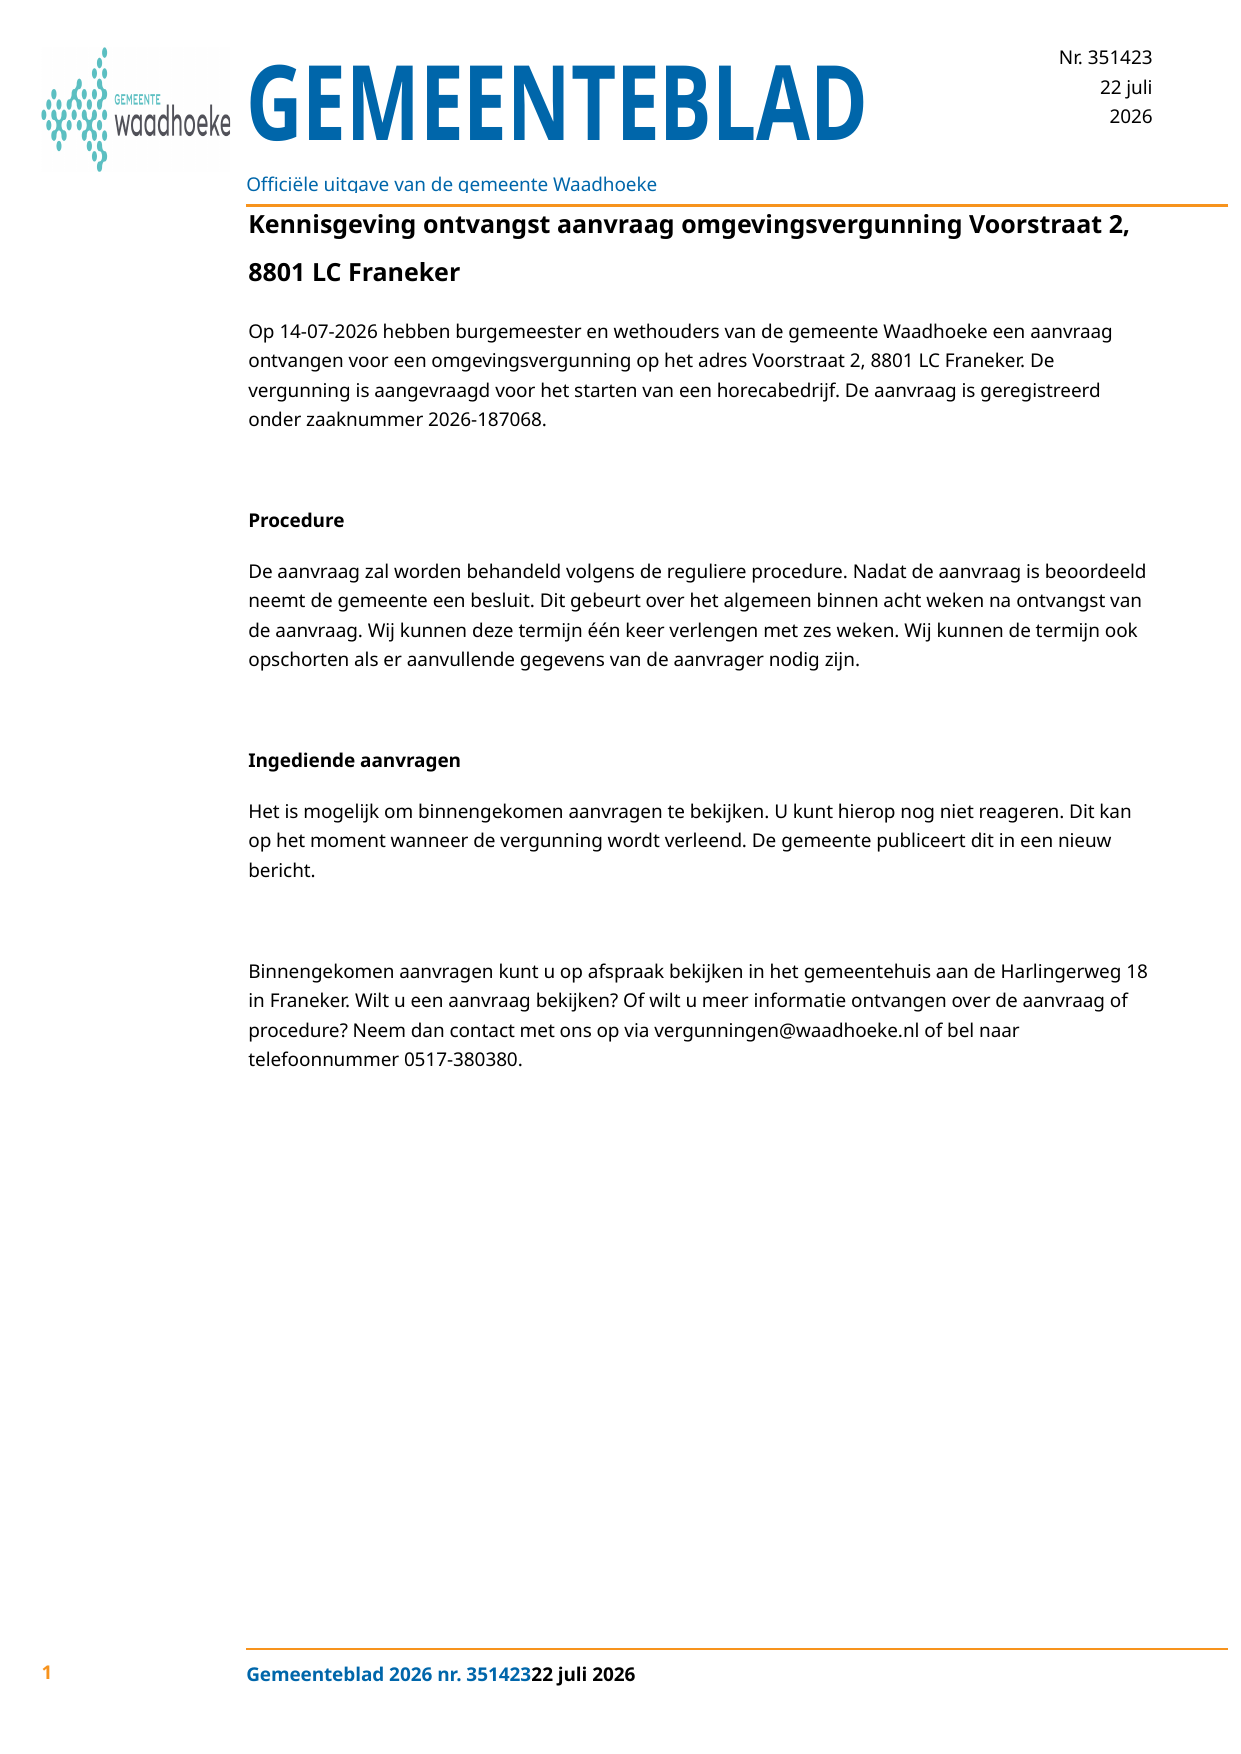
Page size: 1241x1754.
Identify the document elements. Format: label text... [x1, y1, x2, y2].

text Procedure [248, 507, 1152, 533]
text Binnengekomen aanvragen kunt u op afspraak bekijken in het gemeentehuis aan de Harlingerweg 18 in Franeker. Wilt u een aanvraag bekijken? Of wilt u meer informatie ontvangen over de aanvraag of procedure? Neem dan contact met ons op via vergunningen@waadhoeke.nl of bel naar telefoonnummer 0517-380380. [248, 958, 1152, 1072]
text Het is mogelijk om binnengekomen aanvragen te bekijken. U kunt hierop nog niet reageren. Dit kan op het moment wanneer de vergunning wordt verleend. De gemeente publiceert dit in een nieuw bericht. [248, 798, 1152, 883]
text Kennisgeving ontvangst aanvraag omgevingsvergunning Voorstraat 2, 8801 LC Franeker [248, 207, 1152, 288]
text Op 14-07-2026 hebben burgemeester en wethouders van de gemeente Waadhoeke een aanvraag ontvangen voor een omgevingsvergunning op het adres Voorstraat 2, 8801 LC Franeker. De vergunning is aangevraagd voor het starten van een horecabedrijf. De aanvraag is geregistreerd onder zaaknummer 2026-187068. [248, 318, 1152, 432]
text Ingediende aanvragen [248, 747, 1152, 773]
text De aanvraag zal worden behandeld volgens de reguliere procedure. Nadat de aanvraag is beoordeeld neemt de gemeente een besluit. Dit gebeurt over het algemeen binnen acht weken na ontvangst van de aanvraag. Wij kunnen deze termijn één keer verlengen met zes weken. Wij kunnen de termijn ook opschorten als er aanvullende gegevens van de aanvrager nodig zijn. [248, 558, 1152, 672]
picture [41, 47, 231, 172]
